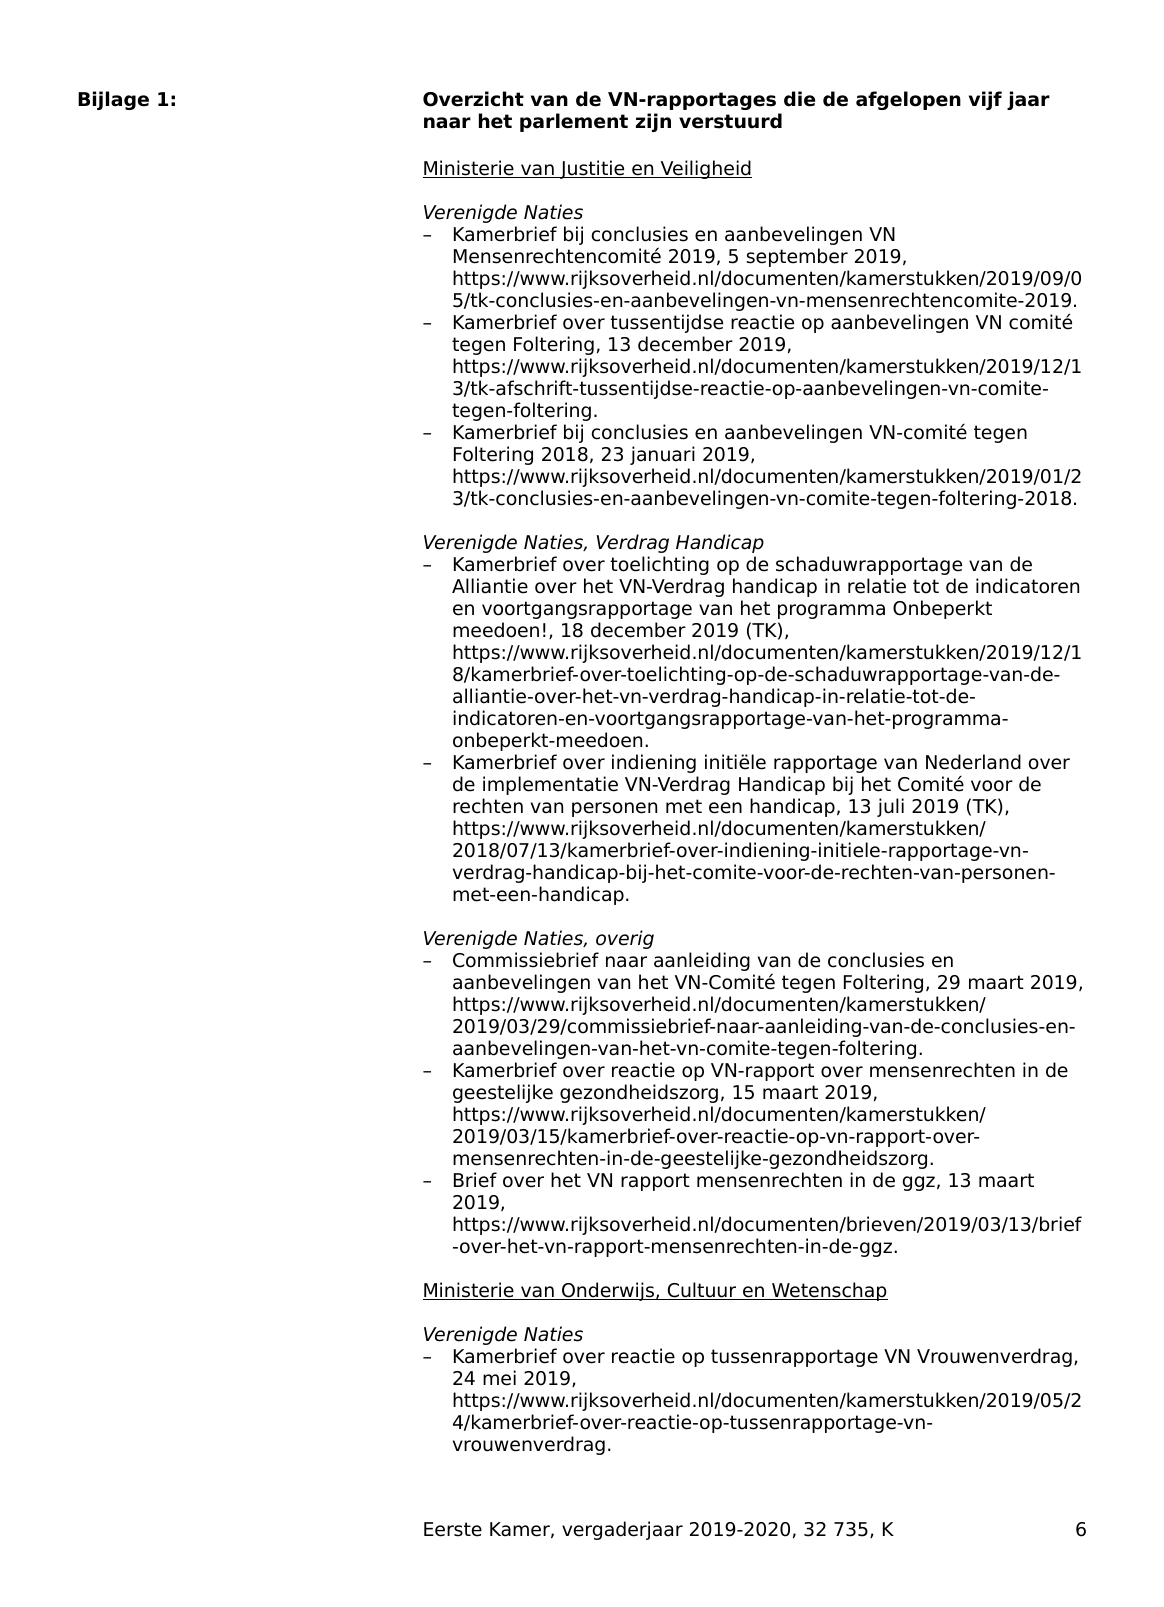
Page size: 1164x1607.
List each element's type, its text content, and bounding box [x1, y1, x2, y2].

text https://www.rijksoverheid.nl/documenten/kamerstukken/2019/03/15/kamerbrief-over-reactie-op-vn-rapport-over-mensenrechten-in-de-geestelijke-gezondheidszorg. [452, 1104, 1087, 1170]
subtitle Bijlage 1: Overzicht van de VN-rapportages die de afgelopen vijf jaar naar het parlement zijn verstuurd [77, 89, 1087, 133]
text https://www.rijksoverheid.nl/documenten/kamerstukken/2018/07/13/kamerbrief-over-indiening-initiele-rapportage-vn-verdrag-handicap-bij-het-comite-voor-de-rechten-van-personen-met-een-handicap. [452, 818, 1087, 906]
text – Kamerbrief over tussentijdse reactie op aanbevelingen VN comité tegen Foltering, 13 december 2019, https://www.rijksoverheid.nl/documenten/kamerstukken/2019/12/13/tk-afschrift-tussentijdse-reactie-op-aanbevelingen-vn-comite-tegen-foltering. [422, 312, 1087, 422]
subtitle Ministerie van Justitie en Veiligheid [422, 158, 1087, 180]
text – Kamerbrief over reactie op VN-rapport over mensenrechten in de geestelijke gezondheidszorg, 15 maart 2019, [422, 1060, 1087, 1104]
text – Commissiebrief naar aanleiding van de conclusies en aanbevelingen van het VN-Comité tegen Foltering, 29 maart 2019, [422, 950, 1087, 994]
subtitle Verenigde Naties [422, 1324, 1087, 1346]
text – Kamerbrief over toelichting op de schaduwrapportage van de Alliantie over het VN-Verdrag handicap in relatie tot de indicatoren en voortgangsrapportage van het programma Onbeperkt meedoen!, 18 december 2019 (TK), https://www.rijksoverheid.nl/documenten/kamerstukken/2019/12/18/kamerbrief-over-toelichting-op-de-schaduwrapportage-van-de-alliantie-over-het-vn-verdrag-handicap-in-relatie-tot-de-indicatoren-en-voortgangsrapportage-van-het-programma-onbeperkt-meedoen. [422, 554, 1087, 752]
text https://www.rijksoverheid.nl/documenten/kamerstukken/2019/03/29/commissiebrief-naar-aanleiding-van-de-conclusies-en-aanbevelingen-van-het-vn-comite-tegen-foltering. [452, 994, 1087, 1060]
text – Kamerbrief over reactie op tussenrapportage VN Vrouwenverdrag, 24 mei 2019, https://www.rijksoverheid.nl/documenten/kamerstukken/2019/05/24/kamerbrief-over-reactie-op-tussenrapportage-vn-vrouwenverdrag. [422, 1346, 1087, 1456]
text – Kamerbrief bij conclusies en aanbevelingen VN Mensenrechtencomité 2019, 5 september 2019, https://www.rijksoverheid.nl/documenten/kamerstukken/2019/09/05/tk-conclusies-en-aanbevelingen-vn-mensenrechtencomite-2019. [422, 224, 1087, 312]
subtitle Verenigde Naties, Verdrag Handicap [422, 532, 1087, 554]
text – Brief over het VN rapport mensenrechten in de ggz, 13 maart 2019, https://www.rijksoverheid.nl/documenten/brieven/2019/03/13/brief-over-het-vn-rapport-mensenrechten-in-de-ggz. [422, 1170, 1087, 1258]
text – Kamerbrief bij conclusies en aanbevelingen VN-comité tegen Foltering 2018, 23 januari 2019, https://www.rijksoverheid.nl/documenten/kamerstukken/2019/01/23/tk-conclusies-en-aanbevelingen-vn-comite-tegen-foltering-2018. [422, 422, 1087, 510]
subtitle Verenigde Naties [422, 202, 1087, 224]
subtitle Ministerie van Onderwijs, Cultuur en Wetenschap [422, 1280, 1087, 1302]
subtitle Verenigde Naties, overig [422, 928, 1087, 950]
text – Kamerbrief over indiening initiële rapportage van Nederland over de implementatie VN-Verdrag Handicap bij het Comité voor de rechten van personen met een handicap, 13 juli 2019 (TK), [422, 752, 1087, 818]
